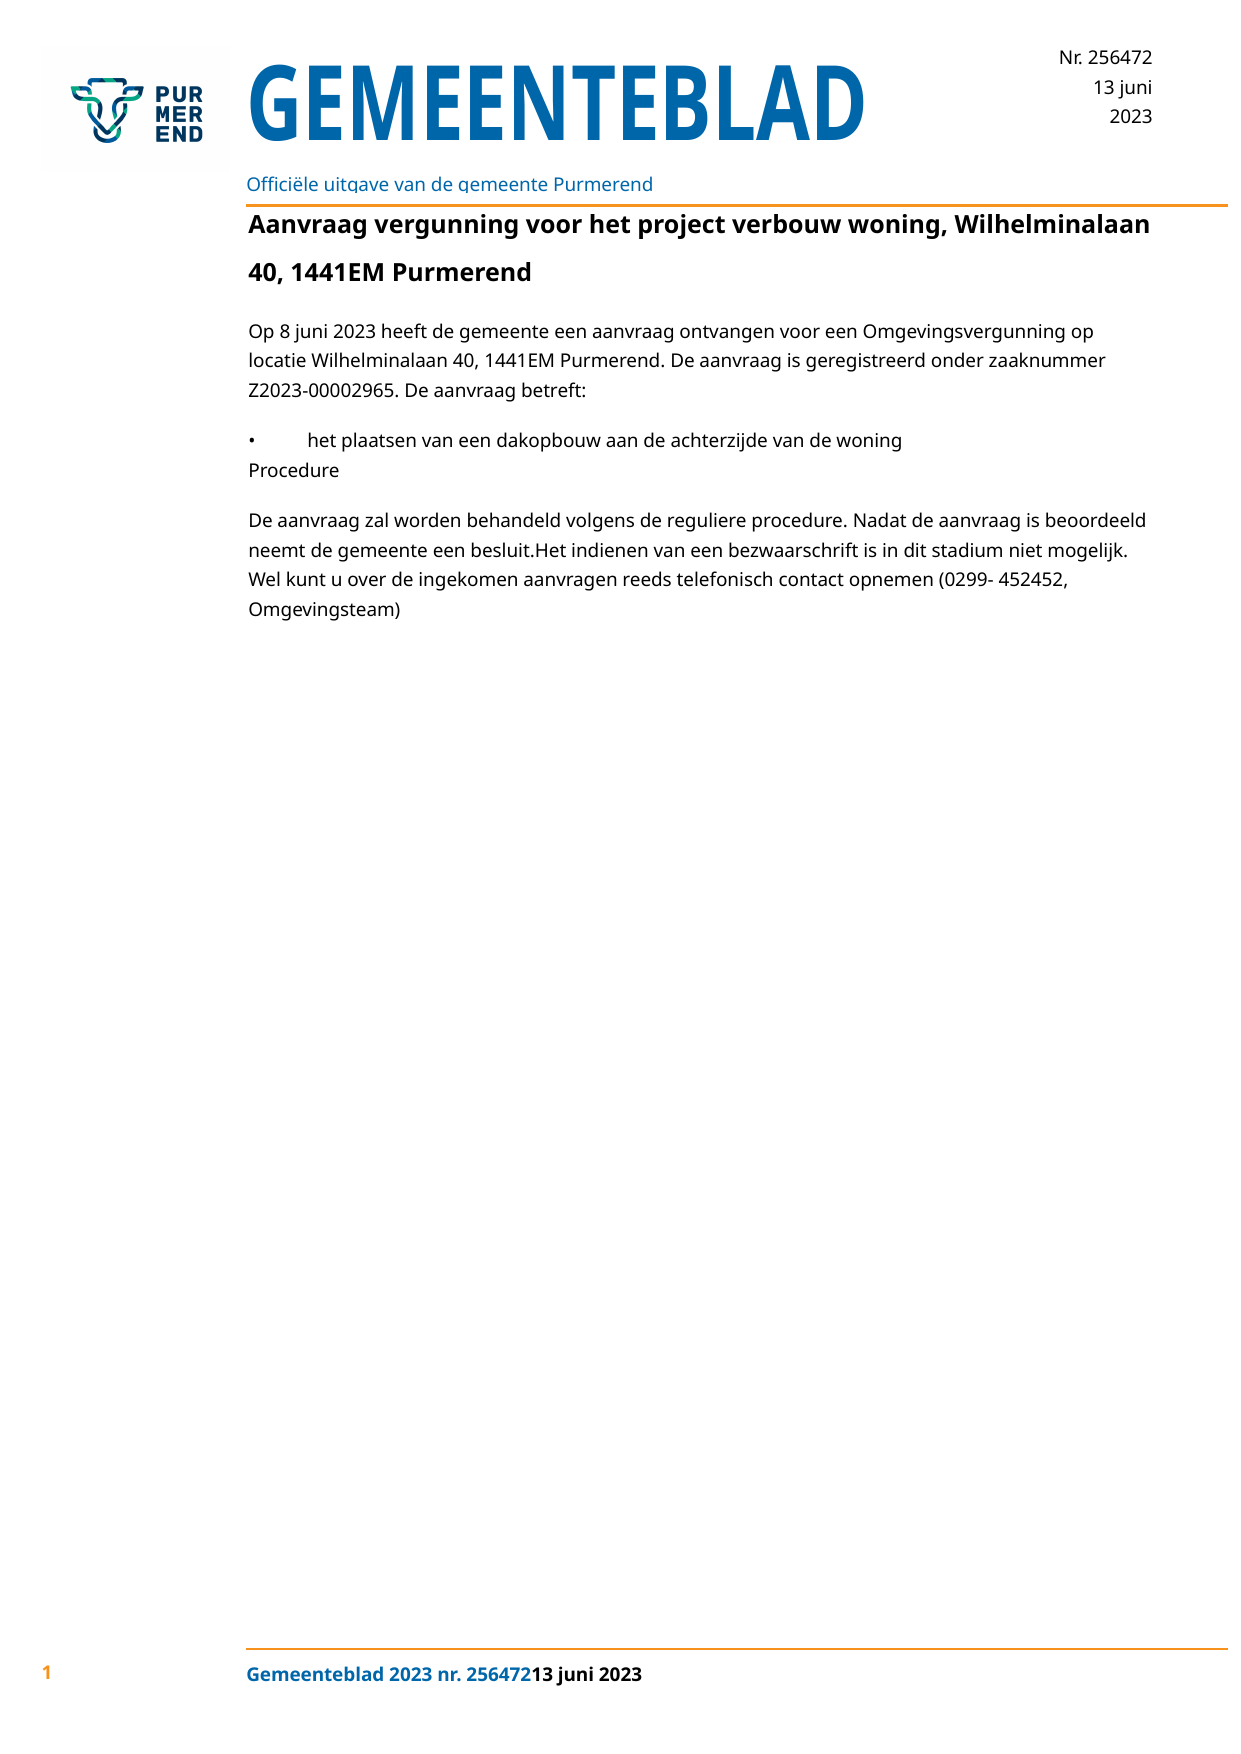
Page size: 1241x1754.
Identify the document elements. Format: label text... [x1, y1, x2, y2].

list het plaatsen van een dakopbouw aan de achterzijde van de woning [248, 427, 1152, 453]
picture [41, 47, 231, 172]
text De aanvraag zal worden behandeld volgens de reguliere procedure. Nadat de aanvraag is beoordeeld neemt de gemeente een besluit.Het indienen van een bezwaarschrift is in dit stadium niet mogelijk. Wel kunt u over de ingekomen aanvragen reeds telefonisch contact opnemen (0299- 452452, Omgevingsteam) [248, 507, 1152, 622]
text Procedure [248, 457, 1152, 483]
text Op 8 juni 2023 heeft de gemeente een aanvraag ontvangen voor een Omgevingsvergunning op locatie Wilhelminalaan 40, 1441EM Purmerend. De aanvraag is geregistreerd onder zaaknummer Z2023-00002965. De aanvraag betreft: [248, 318, 1152, 403]
text Aanvraag vergunning voor het project verbouw woning, Wilhelminalaan 40, 1441EM Purmerend [248, 207, 1152, 288]
